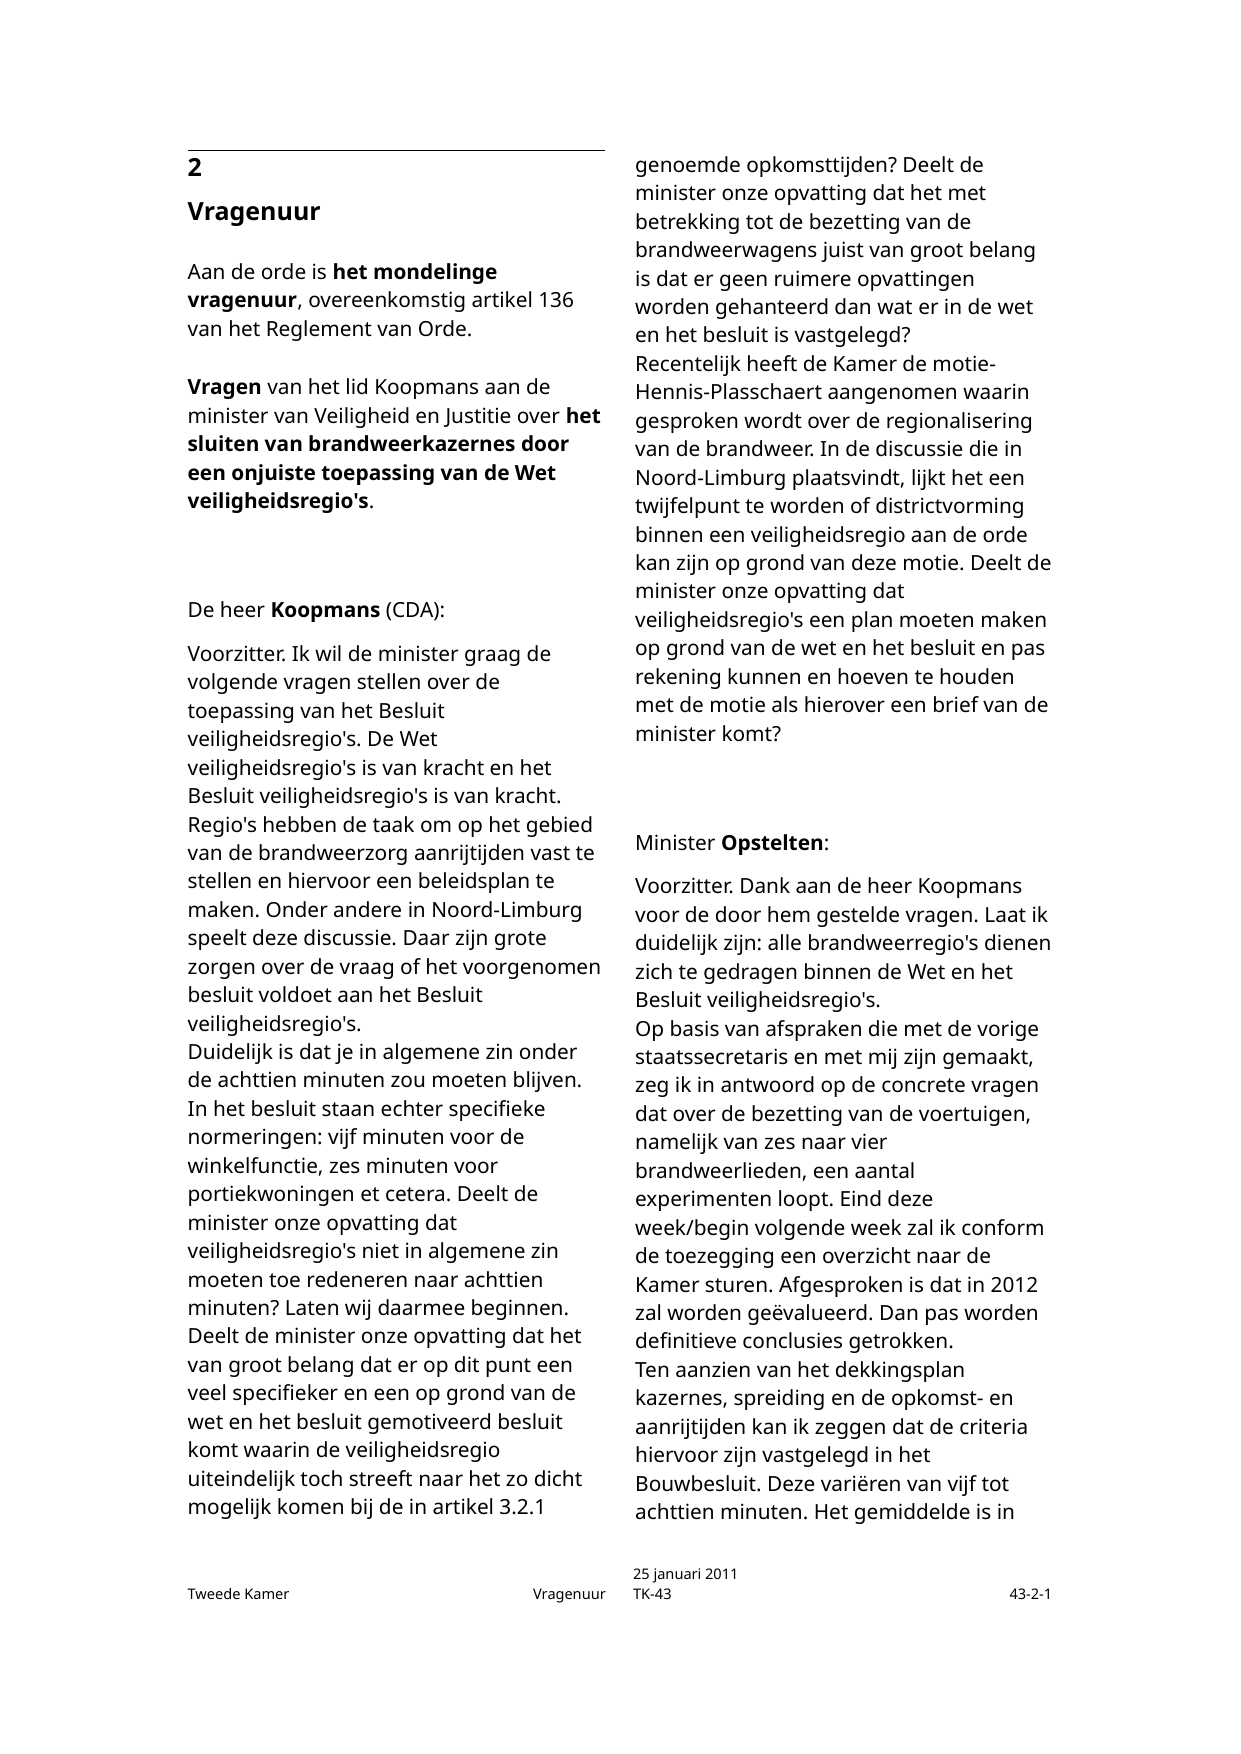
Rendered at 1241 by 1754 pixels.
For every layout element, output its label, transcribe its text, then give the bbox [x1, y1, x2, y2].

text  [187, 545, 605, 573]
text Voorzitter. Ik wil de minister graag de volgende vragen stellen over de toepassing van het Besluit veiligheidsregio's. De Wet veiligheidsregio's is van kracht en het Besluit veiligheidsregio's is van kracht. Regio's hebben de taak om op het gebied van de brandweerzorg aanrijtijden vast te stellen en hiervoor een beleidsplan te maken. Onder andere in Noord-Limburg speelt deze discussie. Daar zijn grote zorgen over de vraag of het voorgenomen besluit voldoet aan het Besluit veiligheidsregio's. [187, 639, 605, 1037]
text Ten aanzien van het dekkingsplan kazernes, spreiding en de opkomst- en aanrijtijden kan ik zeggen dat de criteria hiervoor zijn vastgelegd in het Bouwbesluit. Deze variëren van vijf tot achttien minuten. Het gemiddelde is in [635, 1355, 1053, 1526]
text Aan de orde is het mondelinge vragenuur, overeenkomstig artikel 136 van het Reglement van Orde. [187, 257, 605, 342]
text Vragen van het lid Koopmans aan de minister van Veiligheid en Justitie over het sluiten van brandweerkazernes door een onjuiste toepassing van de Wet veiligheidsregio's. [187, 372, 605, 515]
text Duidelijk is dat je in algemene zin onder de achttien minuten zou moeten blijven. In het besluit staan echter specifieke normeringen: vijf minuten voor de winkelfunctie, zes minuten voor portiekwoningen et cetera. Deelt de minister onze opvatting dat veiligheidsregio's niet in algemene zin moeten toe redeneren naar achttien minuten? Laten wij daarmee beginnen. Deelt de minister onze opvatting dat het van groot belang dat er op dit punt een veel specifieker en een op grond van de wet en het besluit gemotiveerd besluit komt waarin de veiligheidsregio uiteindelijk toch streeft naar het zo dicht mogelijk komen bij de in artikel 3.2.1 [187, 1037, 605, 1521]
text Minister Opstelten: [635, 828, 1053, 857]
text De heer Koopmans (CDA): [187, 596, 605, 624]
text Voorzitter. Dank aan de heer Koopmans voor de door hem gestelde vragen. Laat ik duidelijk zijn: alle brandweerregio's dienen zich te gedragen binnen de Wet en het Besluit veiligheidsregio's. [635, 872, 1053, 1014]
text genoemde opkomsttijden? Deelt de minister onze opvatting dat het met betrekking tot de bezetting van de brandweerwagens juist van groot belang is dat er geen ruimere opvattingen worden gehanteerd dan wat er in de wet en het besluit is vastgelegd? [635, 150, 1053, 349]
text 2 [187, 151, 605, 184]
text Vragenuur [187, 193, 605, 227]
text Recentelijk heeft de Kamer de motie-Hennis-Plasschaert aangenomen waarin gesproken wordt over de regionalisering van de brandweer. In de discussie die in Noord-Limburg plaatsvindt, lijkt het een twijfelpunt te worden of districtvorming binnen een veiligheidsregio aan de orde kan zijn op grond van deze motie. Deelt de minister onze opvatting dat veiligheidsregio's een plan moeten maken op grond van de wet en het besluit en pas rekening kunnen en hoeven te houden met de motie als hierover een brief van de minister komt? [635, 349, 1053, 747]
text  [635, 777, 1053, 806]
text Op basis van afspraken die met de vorige staatssecretaris en met mij zijn gemaakt, zeg ik in antwoord op de concrete vragen dat over de bezetting van de voertuigen, namelijk van zes naar vier brandweerlieden, een aantal experimenten loopt. Eind deze week/begin volgende week zal ik conform de toezegging een overzicht naar de Kamer sturen. Afgesproken is dat in 2012 zal worden geëvalueerd. Dan pas worden definitieve conclusies getrokken. [635, 1014, 1053, 1355]
